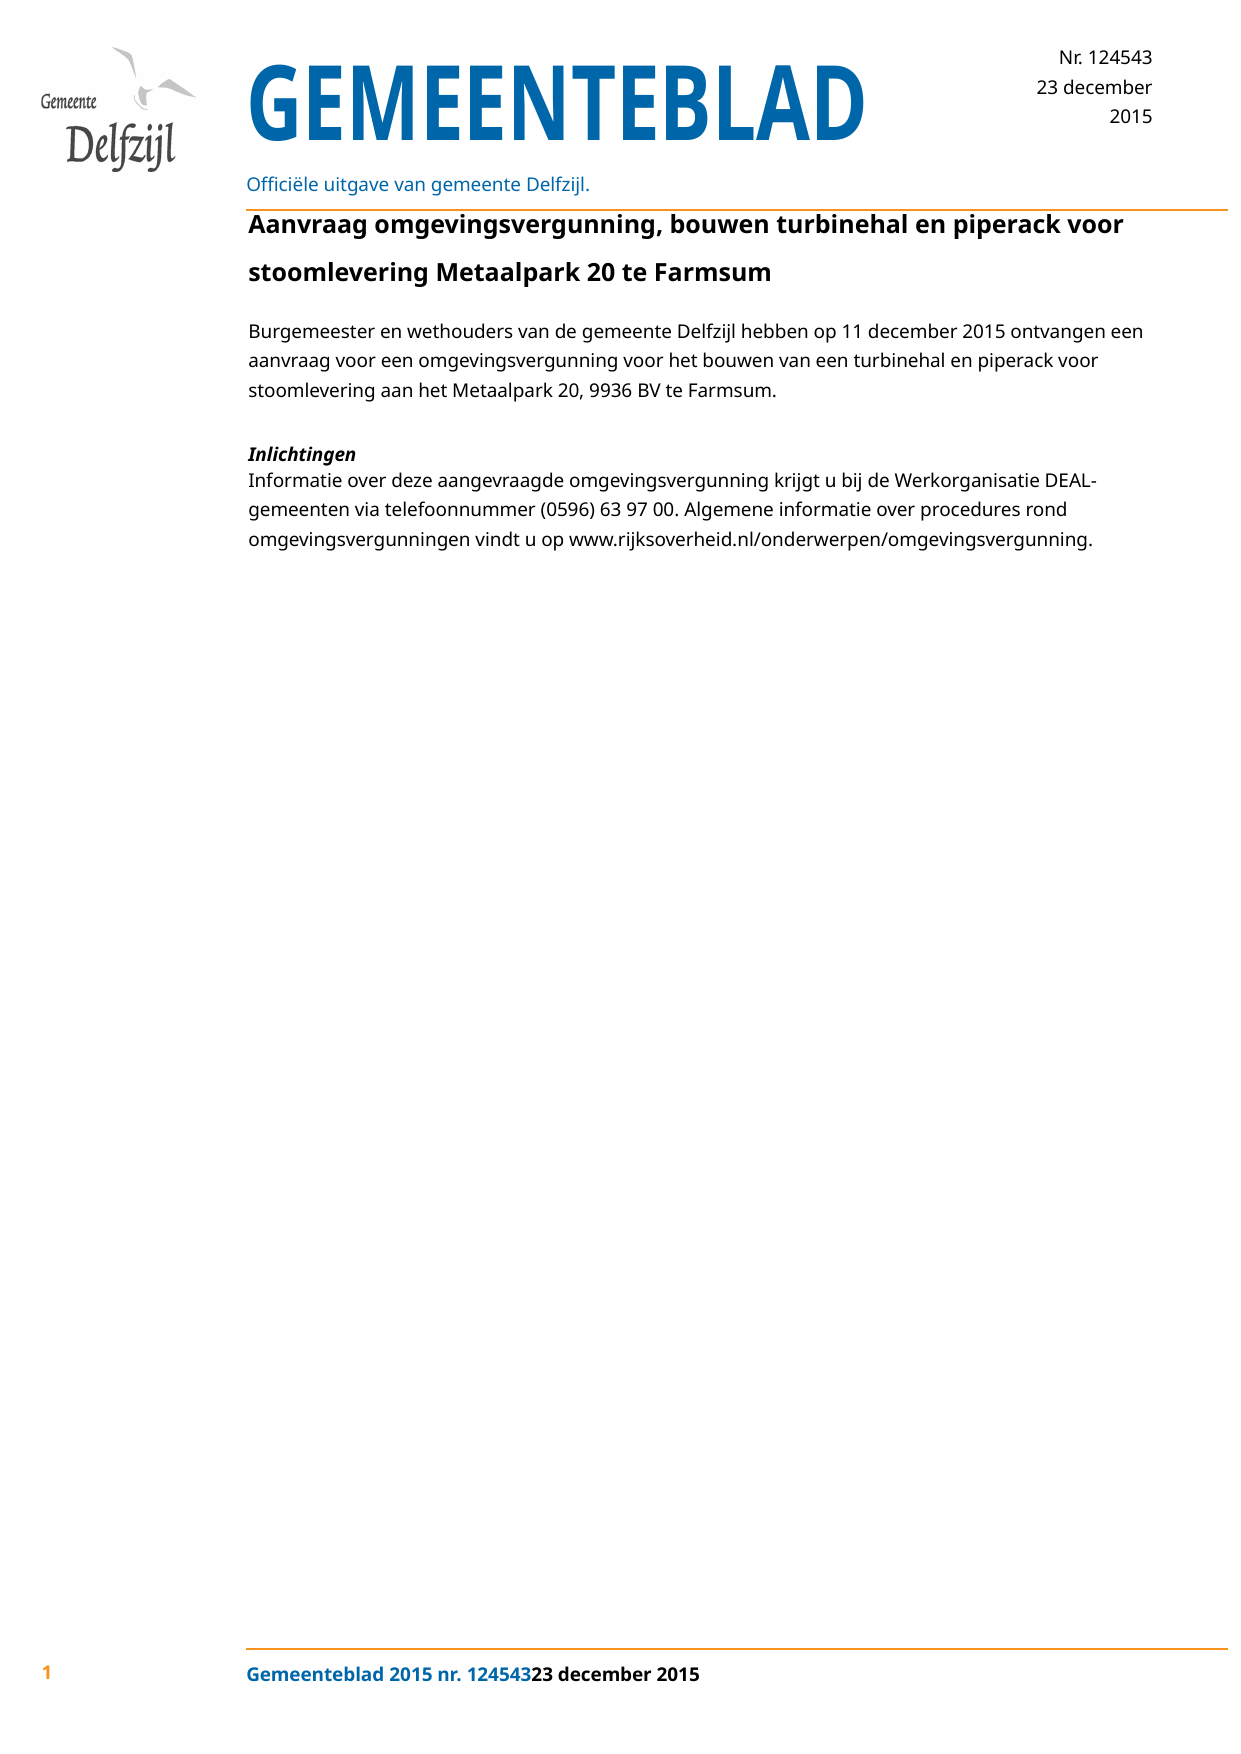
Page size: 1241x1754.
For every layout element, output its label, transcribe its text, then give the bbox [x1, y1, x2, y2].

text Inlichtingen [248, 441, 1152, 467]
picture [41, 47, 231, 172]
text Aanvraag omgevingsvergunning, bouwen turbinehal en piperack voor stoomlevering Metaalpark 20 te Farmsum [248, 211, 1152, 288]
text Informatie over deze aangevraagde omgevingsvergunning krijgt u bij de Werkorganisatie DEAL-gemeenten via telefoonnummer (0596) 63 97 00. Algemene informatie over procedures rond omgevingsvergunningen vindt u op www.rijksoverheid.nl/onderwerpen/omgevingsvergunning. [248, 467, 1152, 552]
text Burgemeester en wethouders van de gemeente Delfzijl hebben op 11 december 2015 ontvangen een aanvraag voor een omgevingsvergunning voor het bouwen van een turbinehal en piperack voor stoomlevering aan het Metaalpark 20, 9936 BV te Farmsum. [248, 318, 1152, 403]
